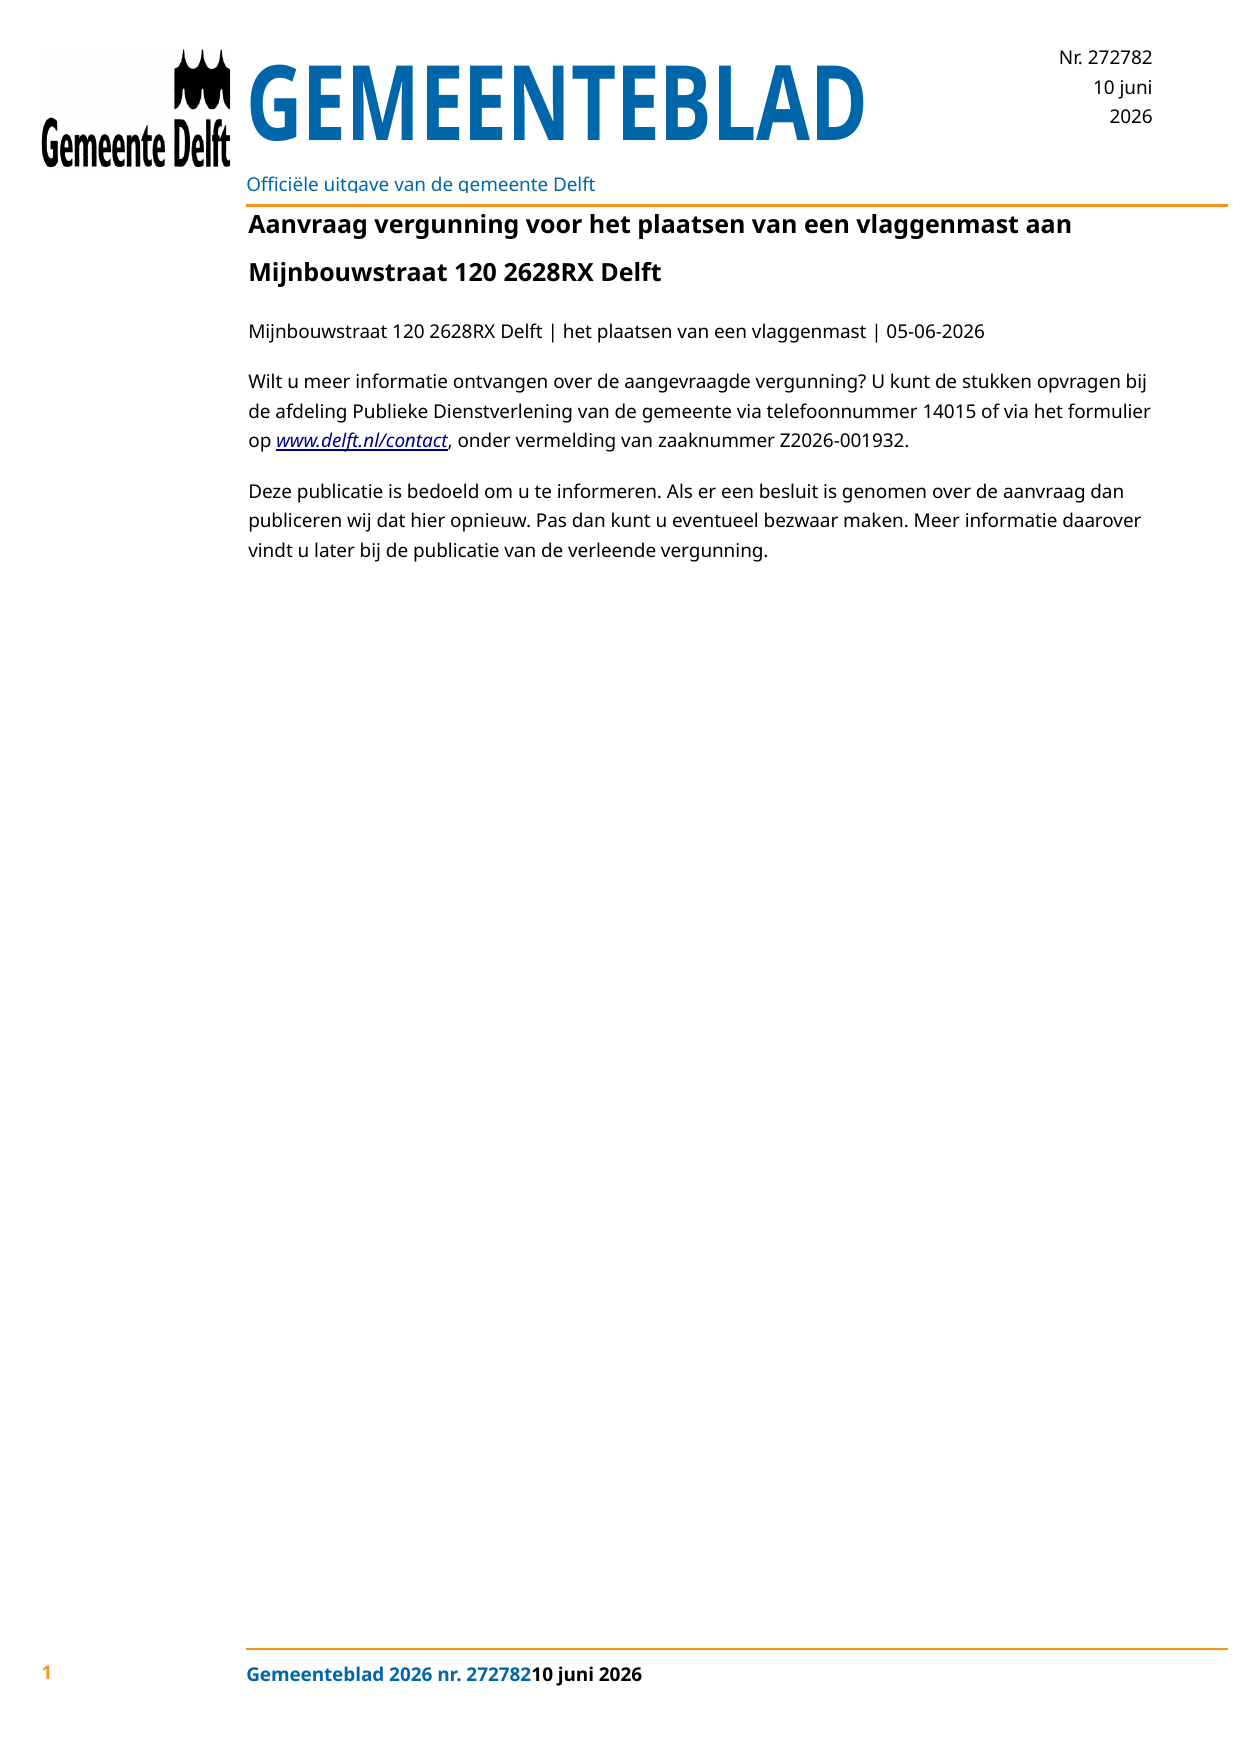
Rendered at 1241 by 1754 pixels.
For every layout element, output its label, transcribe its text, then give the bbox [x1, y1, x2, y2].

text Deze publicatie is bedoeld om u te informeren. Als er een besluit is genomen over de aanvraag dan publiceren wij dat hier opnieuw. Pas dan kunt u eventueel bezwaar maken. Meer informatie daarover vindt u later bij de publicatie van de verleende vergunning. [248, 478, 1152, 563]
text Aanvraag vergunning voor het plaatsen van een vlaggenmast aan Mijnbouwstraat 120 2628RX Delft [248, 207, 1152, 288]
text Wilt u meer informatie ontvangen over de aangevraagde vergunning? U kunt de stukken opvragen bij de afdeling Publieke Dienstverlening van de gemeente via telefoonnummer 14015 of via het formulier op www.delft.nl/contact, onder vermelding van zaaknummer Z2026-001932. [248, 368, 1152, 453]
text Mijnbouwstraat 120 2628RX Delft | het plaatsen van een vlaggenmast | 05-06-2026 [248, 318, 1152, 344]
picture [41, 47, 231, 172]
